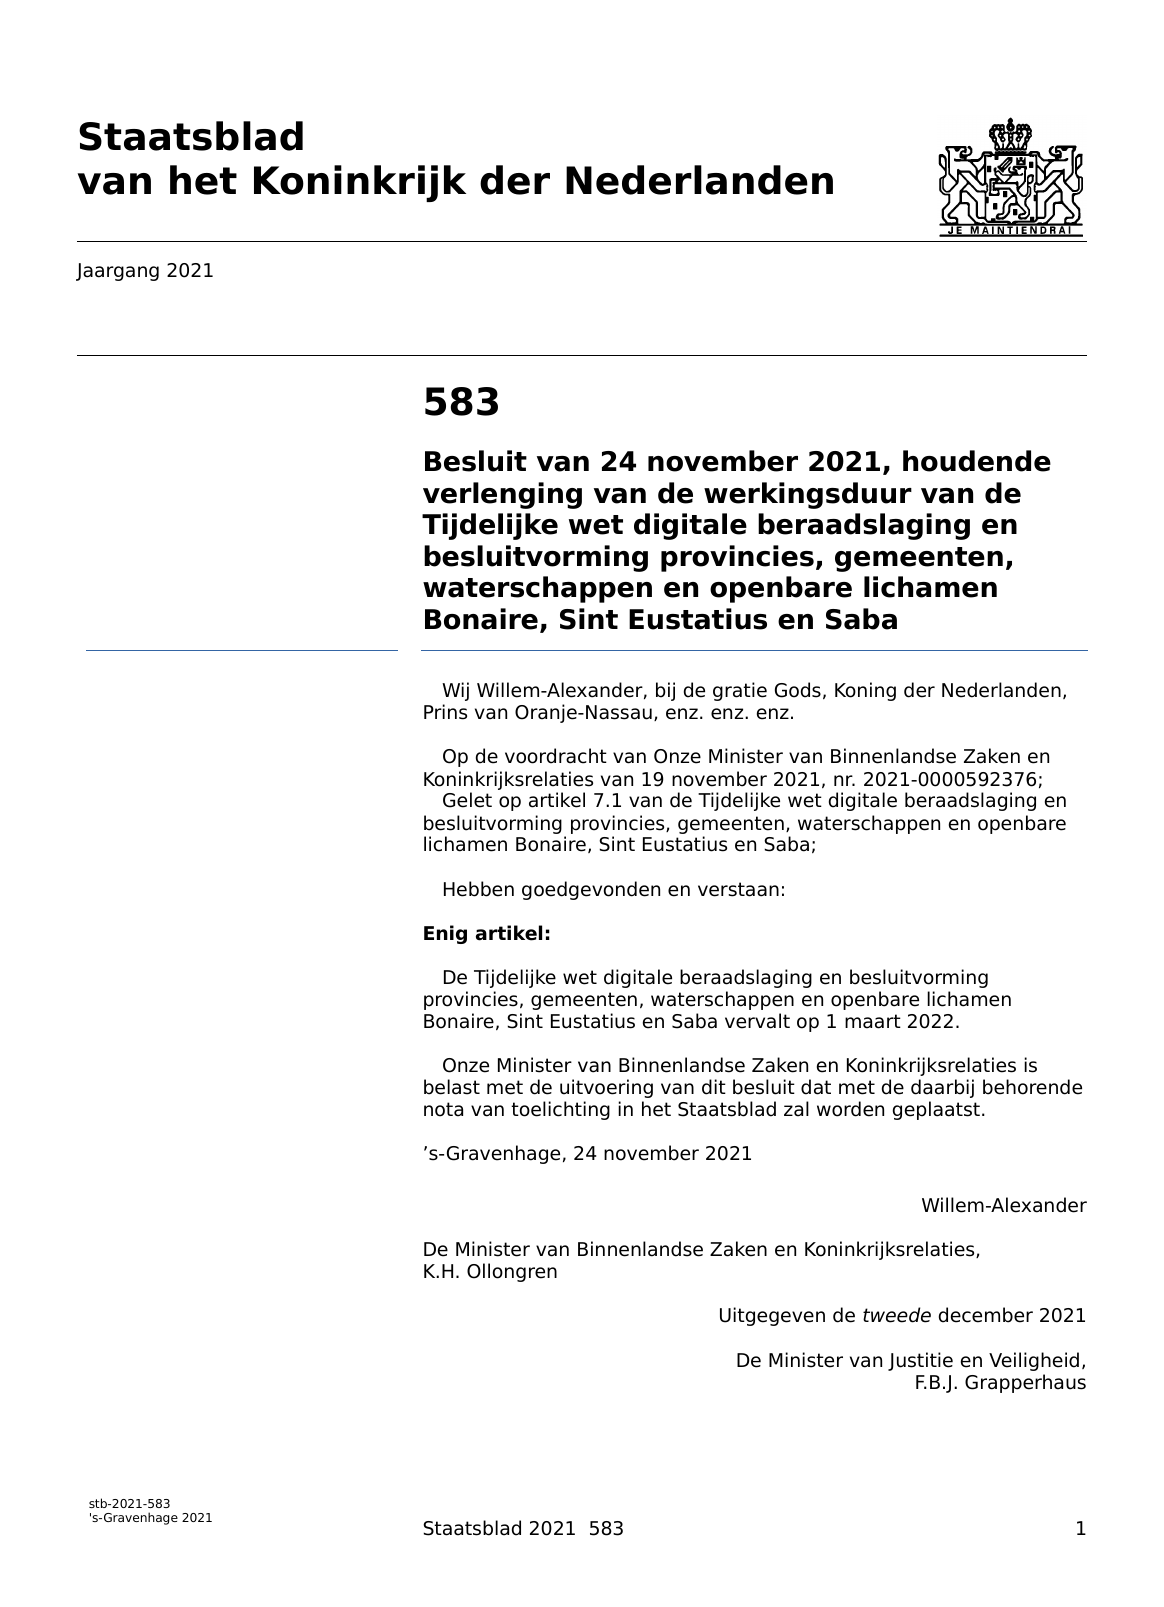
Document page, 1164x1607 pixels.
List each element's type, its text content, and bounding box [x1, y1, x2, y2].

text ’s-Gravenhage, 24 november 2021 [422, 1143, 1087, 1165]
table_header [886, 100, 1087, 241]
table_cell Jaargang 2021 [77, 242, 1087, 355]
text Willem-Alexander [422, 1195, 1087, 1217]
text Hebben goedgevonden en verstaan: [422, 878, 1087, 901]
text De Minister van Binnenlandse Zaken en Koninkrijksrelaties, K.H. Ollongren [422, 1239, 1087, 1283]
text Gelet op artikel 7.1 van de Tijdelijke wet digitale beraadslaging en besluitvorming provincies, gemeenten, waterschappen en openbare lichamen Bonaire, Sint Eustatius en Saba; [422, 790, 1087, 856]
text Besluit van 24 november 2021, houdende verlenging van de werkingsduur van de Tijdelijke wet digitale beraadslaging en besluitvorming provincies, gemeenten, waterschappen en openbare lichamen Bonaire, Sint Eustatius en Saba [422, 447, 1087, 636]
text De Minister van Justitie en Veiligheid, F.B.J. Grapperhaus [422, 1349, 1087, 1393]
picture [936, 115, 1087, 240]
table_header Staatsblad van het Koninkrijk der Nederlanden [77, 100, 886, 241]
subtitle 583 [422, 381, 1087, 424]
text Op de voordracht van Onze Minister van Binnenlandse Zaken en Koninkrijksrelaties van 19 november 2021, nr. 2021-0000592376; [422, 746, 1087, 790]
subtitle Enig artikel: [422, 923, 1087, 945]
text 's-Gravenhage 2021 [88, 1511, 323, 1525]
text De Tijdelijke wet digitale beraadslaging en besluitvorming provincies, gemeenten, waterschappen en openbare lichamen Bonaire, Sint Eustatius en Saba vervalt op 1 maart 2022. [422, 967, 1087, 1033]
text Wij Willem-Alexander, bij de gratie Gods, Koning der Nederlanden, Prins van Oranje-Nassau, enz. enz. enz. [422, 680, 1087, 724]
text stb-2021-583 [88, 1497, 323, 1511]
text Uitgegeven de tweede december 2021 [422, 1305, 1087, 1327]
text Onze Minister van Binnenlandse Zaken en Koninkrijksrelaties is belast met de uitvoering van dit besluit dat met de daarbij behorende nota van toelichting in het Staatsblad zal worden geplaatst. [422, 1055, 1087, 1121]
